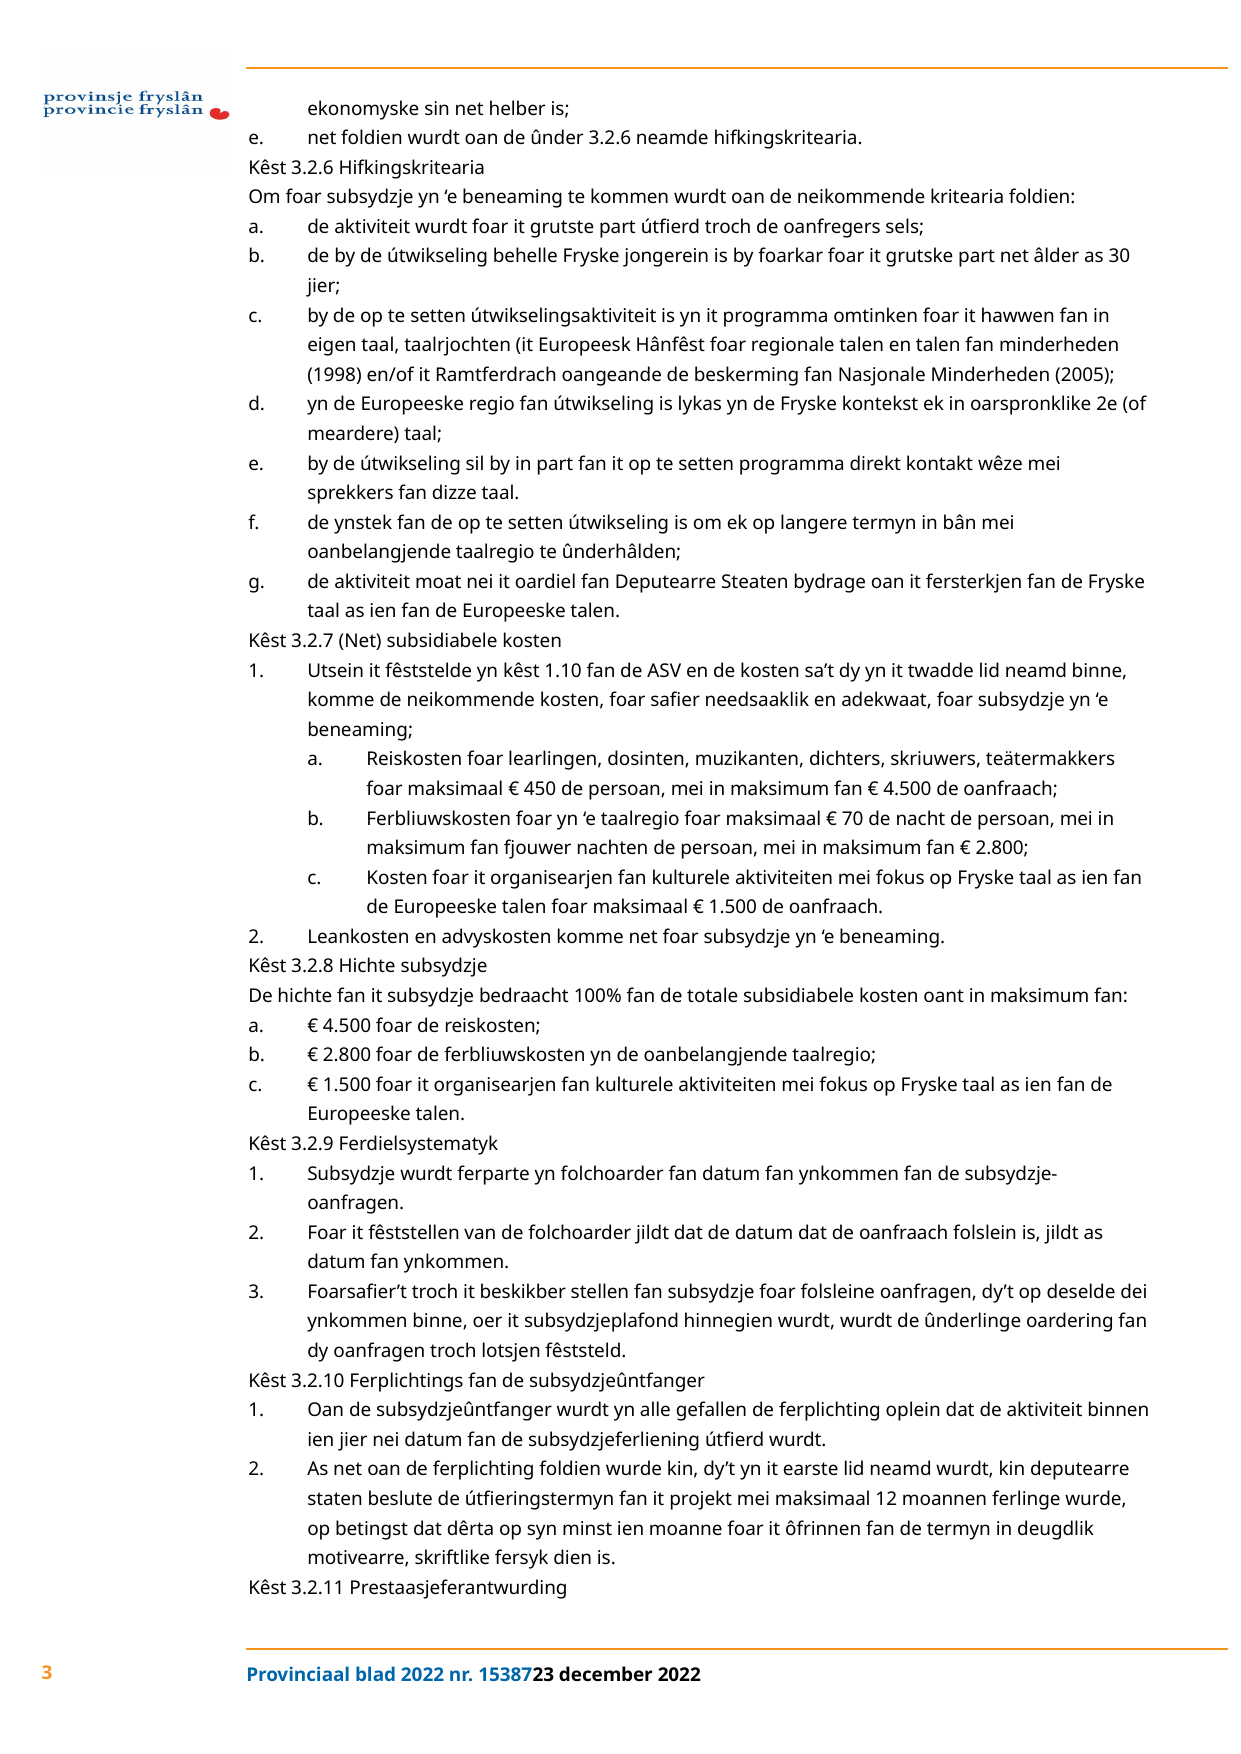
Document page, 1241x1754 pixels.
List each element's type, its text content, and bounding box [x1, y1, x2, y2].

text Kêst 3.2.6 Hifkingskritearia [248, 154, 1152, 180]
list € 2.800 foar de ferbliuwskosten yn de oanbelangjende taalregio; [248, 1041, 1152, 1067]
list As net oan de ferplichting foldien wurde kin, dy’t yn it earste lid neamd wurdt, kin deputearre staten beslute de útfieringstermyn fan it projekt mei maksimaal 12 moannen ferlinge wurde, op betingst dat dêrta op syn minst ien moanne foar it ôfrinnen fan de termyn in deugdlik motivearre, skriftlike fersyk dien is. [248, 1456, 1152, 1570]
text Kêst 3.2.9 Ferdielsystematyk [248, 1130, 1152, 1156]
list Oan de subsydzjeûntfanger wurdt yn alle gefallen de ferplichting oplein dat de aktiviteit binnen ien jier nei datum fan de subsydzjeferliening útfierd wurdt. [248, 1396, 1152, 1452]
list de ynstek fan de op te setten útwikseling is om ek op langere termyn in bân mei oanbelangjende taalregio te ûnderhâlden; [248, 509, 1152, 564]
list Kosten foar it organisearjen fan kulturele aktiviteiten mei fokus op Fryske taal as ien fan de Europeeske talen foar maksimaal € 1.500 de oanfraach. [307, 864, 1152, 919]
picture [41, 47, 231, 172]
text Kêst 3.2.7 (Net) subsidiabele kosten [248, 627, 1152, 653]
list Foar it fêststellen van de folchoarder jildt dat de datum dat de oanfraach folslein is, jildt as datum fan ynkommen. [248, 1219, 1152, 1274]
list by de op te setten útwikselingsaktiviteit is yn it programma omtinken foar it hawwen fan in eigen taal, taalrjochten (it Europeesk Hânfêst foar regionale talen en talen fan minderheden (1998) en/of it Ramtferdrach oangeande de beskerming fan Nasjonale Minderheden (2005); [248, 302, 1152, 387]
text Kêst 3.2.10 Ferplichtings fan de subsydzjeûntfanger [248, 1367, 1152, 1393]
list Utsein it fêststelde yn kêst 1.10 fan de ASV en de kosten sa’t dy yn it twadde lid neamd binne, komme de neikommende kosten, foar safier needsaaklik en adekwaat, foar subsydzje yn ‘e beneaming; [248, 657, 1152, 742]
list yn de Europeeske regio fan útwikseling is lykas yn de Fryske kontekst ek in oarspronklike 2e (of meardere) taal; [248, 391, 1152, 446]
text Kêst 3.2.8 Hichte subsydzje [248, 953, 1152, 978]
list net foldien wurdt oan de ûnder 3.2.6 neamde hifkingskritearia. [248, 124, 1152, 150]
list by de útwikseling sil by in part fan it op te setten programma direkt kontakt wêze mei sprekkers fan dizze taal. [248, 450, 1152, 505]
list Leankosten en advyskosten komme net foar subsydzje yn ‘e beneaming. [248, 923, 1152, 949]
text Kêst 3.2.11 Prestaasjeferantwurding [248, 1574, 1152, 1600]
text De hichte fan it subsydzje bedraacht 100% fan de totale subsidiabele kosten oant in maksimum fan: [248, 982, 1152, 1008]
list ekonomyske sin net helber is; [248, 95, 1152, 121]
list de aktiviteit wurdt foar it grutste part útfierd troch de oanfregers sels; [248, 213, 1152, 239]
list € 1.500 foar it organisearjen fan kulturele aktiviteiten mei fokus op Fryske taal as ien fan de Europeeske talen. [248, 1071, 1152, 1126]
list Reiskosten foar learlingen, dosinten, muzikanten, dichters, skriuwers, teätermakkers foar maksimaal € 450 de persoan, mei in maksimum fan € 4.500 de oanfraach; [307, 746, 1152, 801]
list de by de útwikseling behelle Fryske jongerein is by foarkar foar it grutske part net âlder as 30 jier; [248, 243, 1152, 298]
list Ferbliuwskosten foar yn ‘e taalregio foar maksimaal € 70 de nacht de persoan, mei in maksimum fan fjouwer nachten de persoan, mei in maksimum fan € 2.800; [307, 805, 1152, 860]
list Subsydzje wurdt ferparte yn folchoarder fan datum fan ynkommen fan de subsydzje-oanfragen. [248, 1160, 1152, 1215]
list € 4.500 foar de reiskosten; [248, 1012, 1152, 1038]
text Om foar subsydzje yn ‘e beneaming te kommen wurdt oan de neikommende kritearia foldien: [248, 183, 1152, 209]
list Foarsafier’t troch it beskikber stellen fan subsydzje foar folsleine oanfragen, dy’t op deselde dei ynkommen binne, oer it subsydzjeplafond hinnegien wurdt, wurdt de ûnderlinge oardering fan dy oanfragen troch lotsjen fêststeld. [248, 1278, 1152, 1363]
list de aktiviteit moat nei it oardiel fan Deputearre Steaten bydrage oan it fersterkjen fan de Fryske taal as ien fan de Europeeske talen. [248, 568, 1152, 623]
